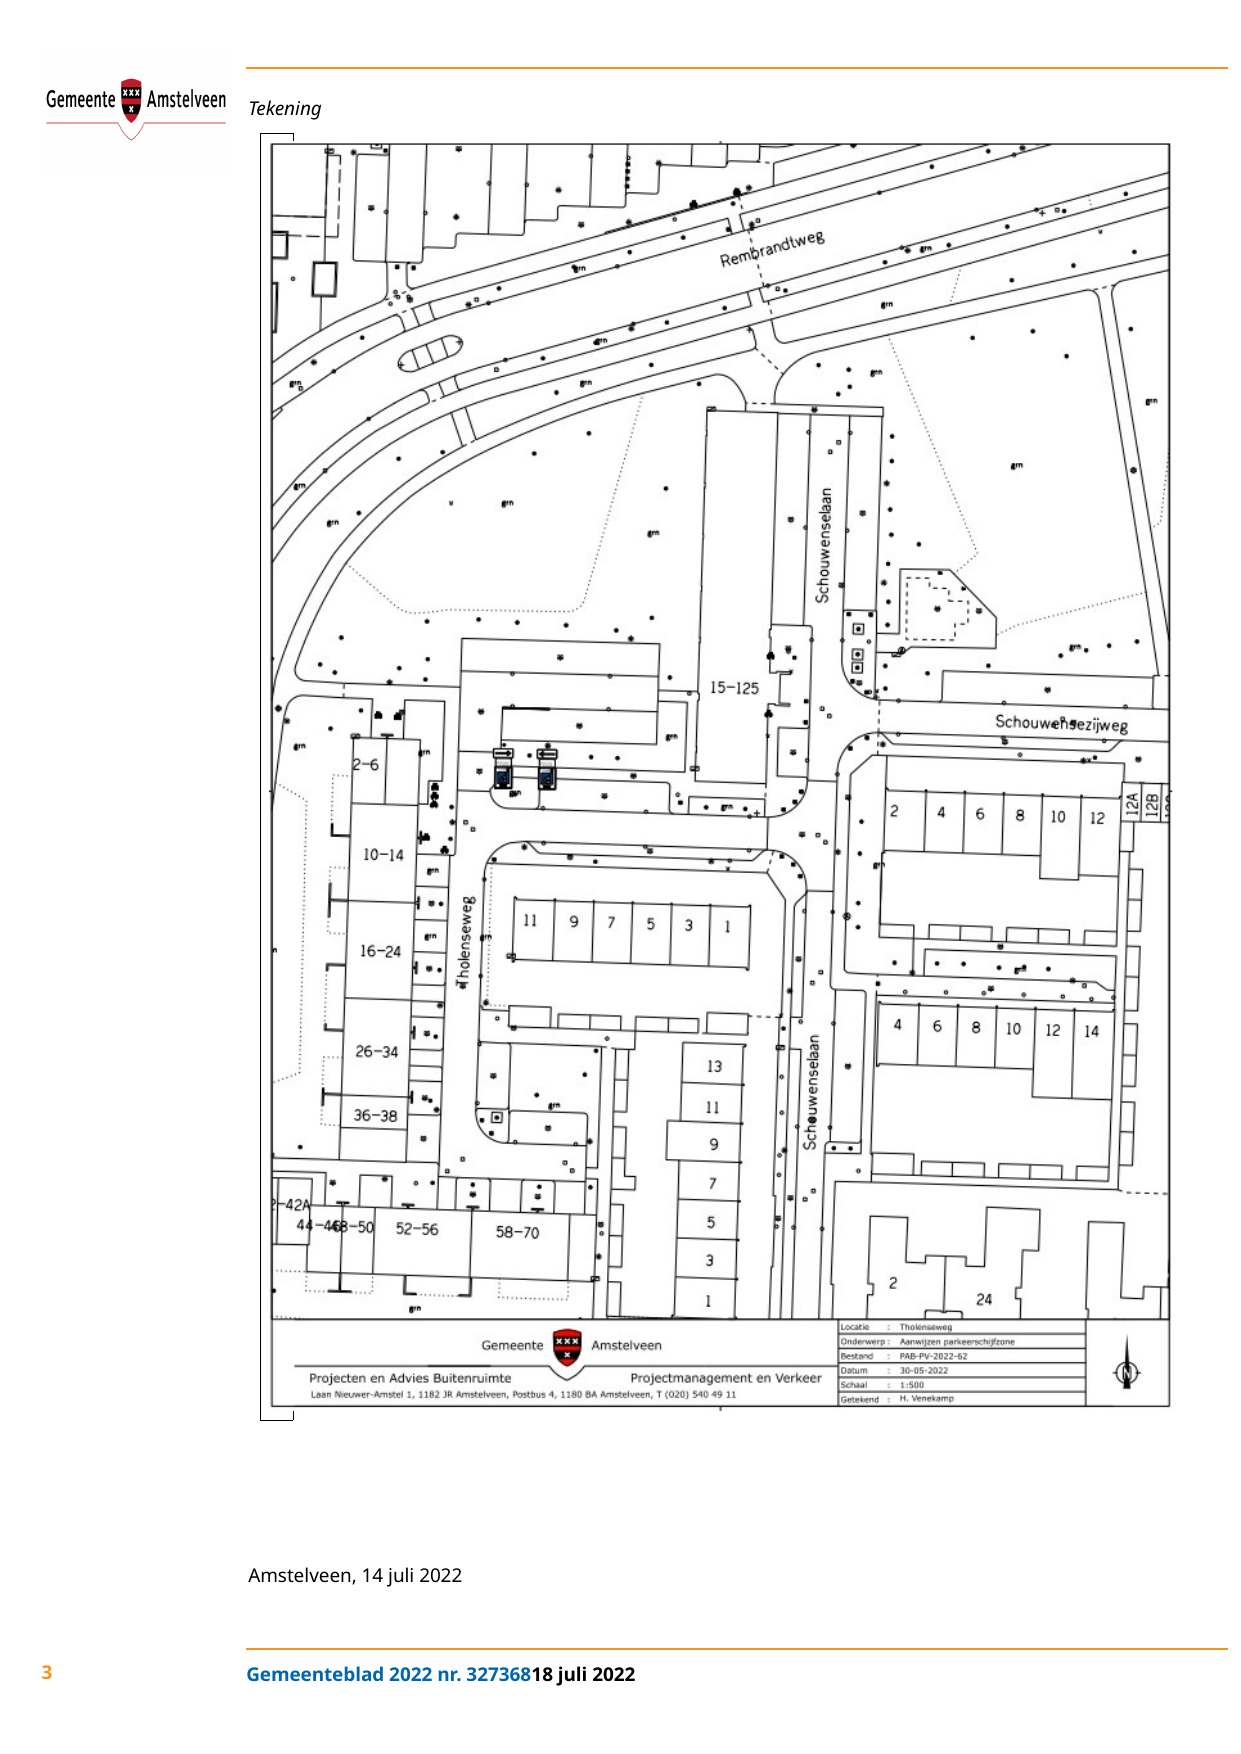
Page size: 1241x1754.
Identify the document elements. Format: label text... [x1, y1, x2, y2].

text Tekening [248, 95, 1152, 121]
picture [268, 141, 1173, 1411]
text Amstelveen, 14 juli 2022 [248, 1562, 1152, 1588]
picture [41, 47, 231, 172]
